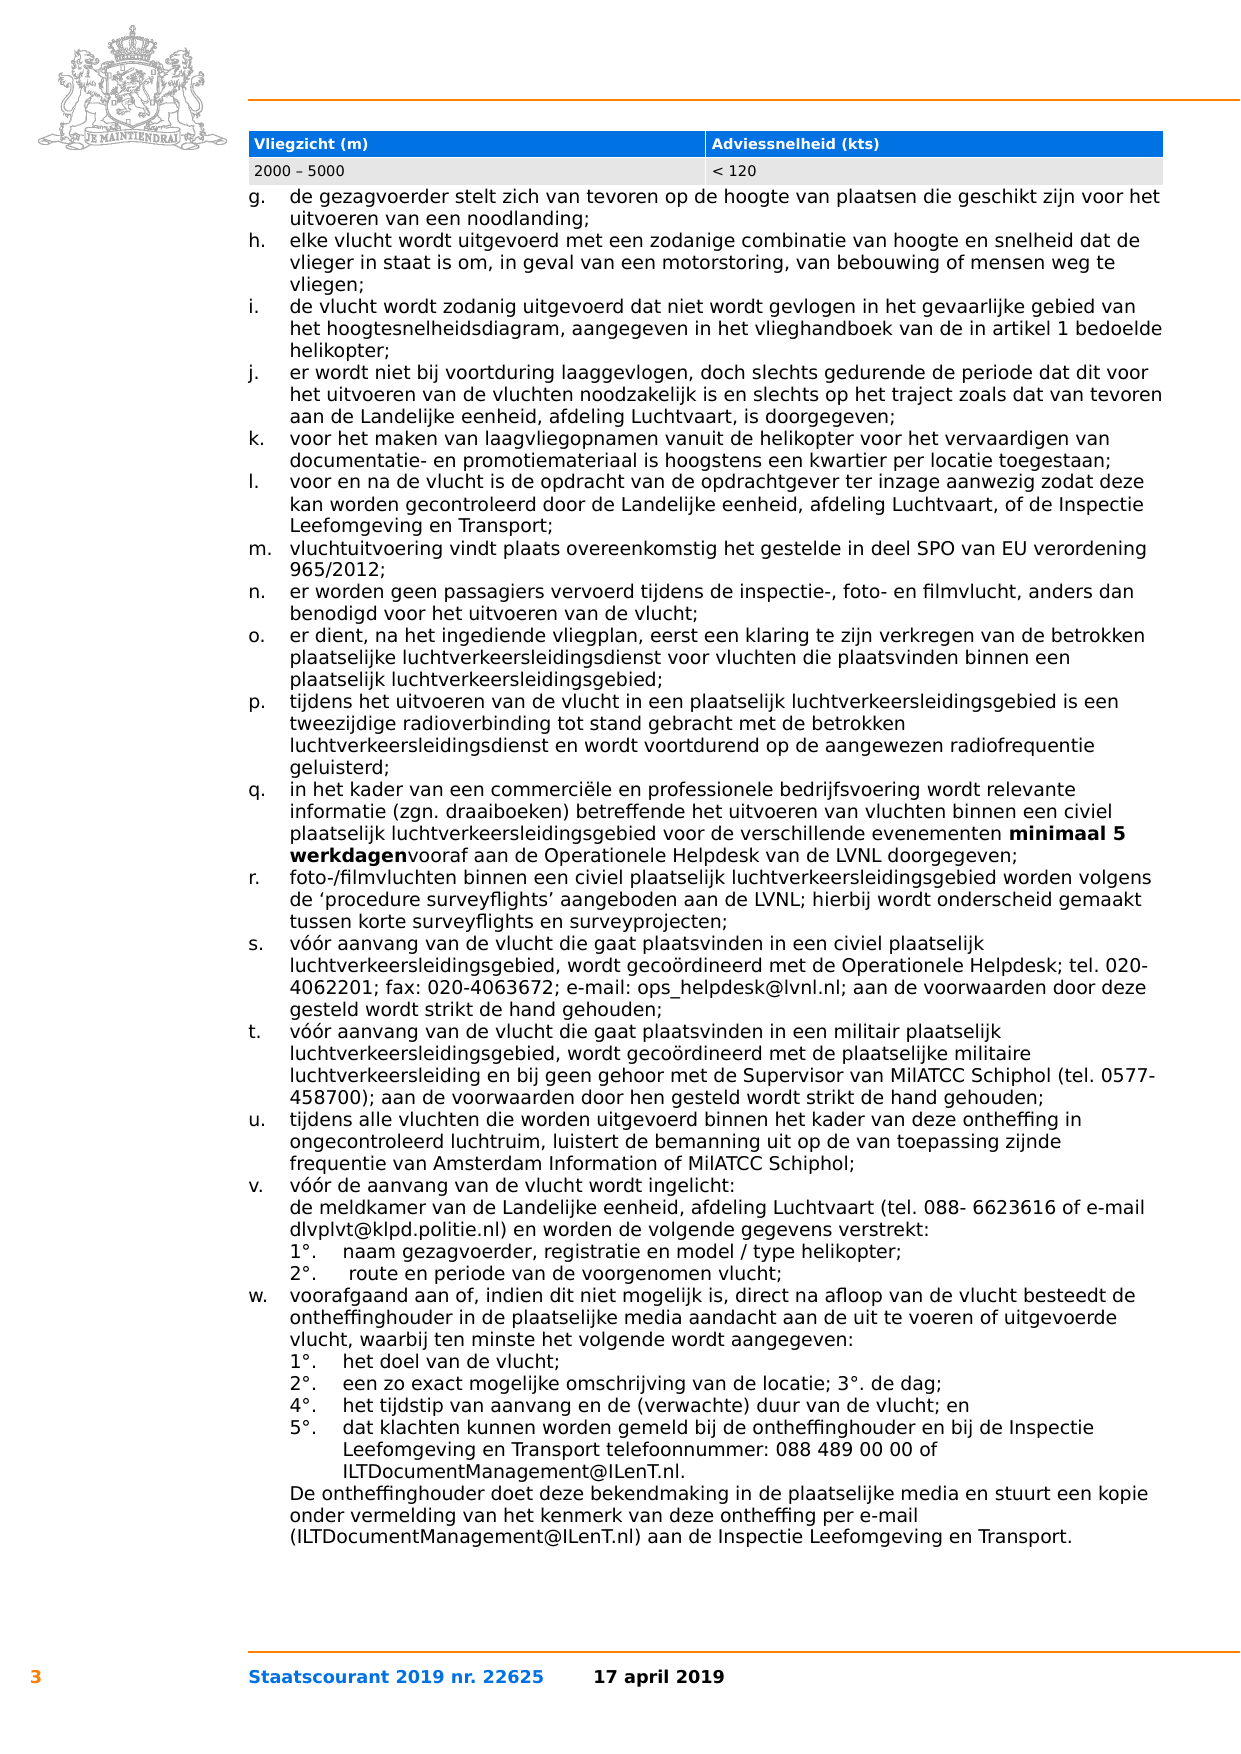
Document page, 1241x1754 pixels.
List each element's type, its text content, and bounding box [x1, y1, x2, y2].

table_header Adviessnelheid (kts) [706, 131, 1163, 157]
table_cell 2000 – 5000 [249, 158, 705, 185]
text de meldkamer van de Landelijke eenheid, afdeling Luchtvaart (tel. 088- 6623616 of e-mail dlvplvt@klpd.politie.nl) en worden de volgende gegevens verstrekt: [289, 1197, 1163, 1241]
text i. de vlucht wordt zodanig uitgevoerd dat niet wordt gevlogen in het gevaarlijke gebied van het hoogtesnelheidsdiagram, aangegeven in het vlieghandboek van de in artikel 1 bedoelde helikopter; [248, 296, 1163, 362]
text 5°. dat klachten kunnen worden gemeld bij de ontheffinghouder en bij de Inspectie Leefomgeving en Transport telefoonnummer: 088 489 00 00 of ILTDocumentManagement@ILenT.nl. [289, 1417, 1163, 1482]
text q. in het kader van een commerciële en professionele bedrijfsvoering wordt relevante informatie (zgn. draaiboeken) betreffende het uitvoeren van vluchten binnen een civiel plaatselijk luchtverkeersleidingsgebied voor de verschillende evenementen minimaal 5 werkdagenvooraf aan de Operationele Helpdesk van de LVNL doorgegeven; [248, 779, 1163, 867]
text m. vluchtuitvoering vindt plaats overeenkomstig het gestelde in deel SPO van EU verordening 965/2012; [248, 537, 1163, 581]
text 1°. het doel van de vlucht; [289, 1351, 1163, 1373]
text s. vóór aanvang van de vlucht die gaat plaatsvinden in een civiel plaatselijk luchtverkeersleidingsgebied, wordt gecoördineerd met de Operationele Helpdesk; tel. 020-4062201; fax: 020-4063672; e-mail: ops_helpdesk@lvnl.nl; aan de voorwaarden door deze gesteld wordt strikt de hand gehouden; [248, 933, 1163, 1021]
text 4°. het tijdstip van aanvang en de (verwachte) duur van de vlucht; en [289, 1394, 1163, 1417]
table_header Vliegzicht (m) [249, 131, 705, 157]
text w. voorafgaand aan of, indien dit niet mogelijk is, direct na afloop van de vlucht besteedt de ontheffinghouder in de plaatselijke media aandacht aan de uit te voeren of uitgevoerde vlucht, waarbij ten minste het volgende wordt aangegeven: [248, 1285, 1163, 1351]
text De ontheffinghouder doet deze bekendmaking in de plaatselijke media en stuurt een kopie onder vermelding van het kenmerk van deze ontheffing per e-mail (ILTDocumentManagement@ILenT.nl) aan de Inspectie Leefomgeving en Transport. [289, 1482, 1163, 1548]
picture [38, 25, 227, 150]
text r. foto-/filmvluchten binnen een civiel plaatselijk luchtverkeersleidingsgebied worden volgens de ‘procedure surveyflights’ aangeboden aan de LVNL; hierbij wordt onderscheid gemaakt tussen korte surveyflights en surveyprojecten; [248, 867, 1163, 933]
text p. tijdens het uitvoeren van de vlucht in een plaatselijk luchtverkeersleidingsgebied is een tweezijdige radioverbinding tot stand gebracht met de betrokken luchtverkeersleidingsdienst en wordt voortdurend op de aangewezen radiofrequentie geluisterd; [248, 691, 1163, 779]
text v. vóór de aanvang van de vlucht wordt ingelicht: [248, 1175, 1163, 1197]
text 2°. een zo exact mogelijke omschrijving van de locatie; 3°. de dag; [289, 1373, 1163, 1394]
text k. voor het maken van laagvliegopnamen vanuit de helikopter voor het vervaardigen van documentatie- en promotiemateriaal is hoogstens een kwartier per locatie toegestaan; [248, 427, 1163, 471]
table_cell < 120 [706, 158, 1163, 185]
text 1°. naam gezagvoerder, registratie en model / type helikopter; [289, 1241, 1163, 1263]
text n. er worden geen passagiers vervoerd tijdens de inspectie-, foto- en filmvlucht, anders dan benodigd voor het uitvoeren van de vlucht; [248, 581, 1163, 625]
text g. de gezagvoerder stelt zich van tevoren op de hoogte van plaatsen die geschikt zijn voor het uitvoeren van een noodlanding; [248, 186, 1163, 230]
text o. er dient, na het ingediende vliegplan, eerst een klaring te zijn verkregen van de betrokken plaatselijke luchtverkeersleidingsdienst voor vluchten die plaatsvinden binnen een plaatselijk luchtverkeersleidingsgebied; [248, 625, 1163, 691]
text t. vóór aanvang van de vlucht die gaat plaatsvinden in een militair plaatselijk luchtverkeersleidingsgebied, wordt gecoördineerd met de plaatselijke militaire luchtverkeersleiding en bij geen gehoor met de Supervisor van MilATCC Schiphol (tel. 0577-458700); aan de voorwaarden door hen gesteld wordt strikt de hand gehouden; [248, 1021, 1163, 1109]
text j. er wordt niet bij voortduring laaggevlogen, doch slechts gedurende de periode dat dit voor het uitvoeren van de vluchten noodzakelijk is en slechts op het traject zoals dat van tevoren aan de Landelijke eenheid, afdeling Luchtvaart, is doorgegeven; [248, 362, 1163, 427]
text l. voor en na de vlucht is de opdracht van de opdrachtgever ter inzage aanwezig zodat deze kan worden gecontroleerd door de Landelijke eenheid, afdeling Luchtvaart, of de Inspectie Leefomgeving en Transport; [248, 471, 1163, 537]
text 2°. route en periode van de voorgenomen vlucht; [289, 1263, 1163, 1285]
text h. elke vlucht wordt uitgevoerd met een zodanige combinatie van hoogte en snelheid dat de vlieger in staat is om, in geval van een motorstoring, van bebouwing of mensen weg te vliegen; [248, 230, 1163, 296]
text u. tijdens alle vluchten die worden uitgevoerd binnen het kader van deze ontheffing in ongecontroleerd luchtruim, luistert de bemanning uit op de van toepassing zijnde frequentie van Amsterdam Information of MilATCC Schiphol; [248, 1109, 1163, 1175]
